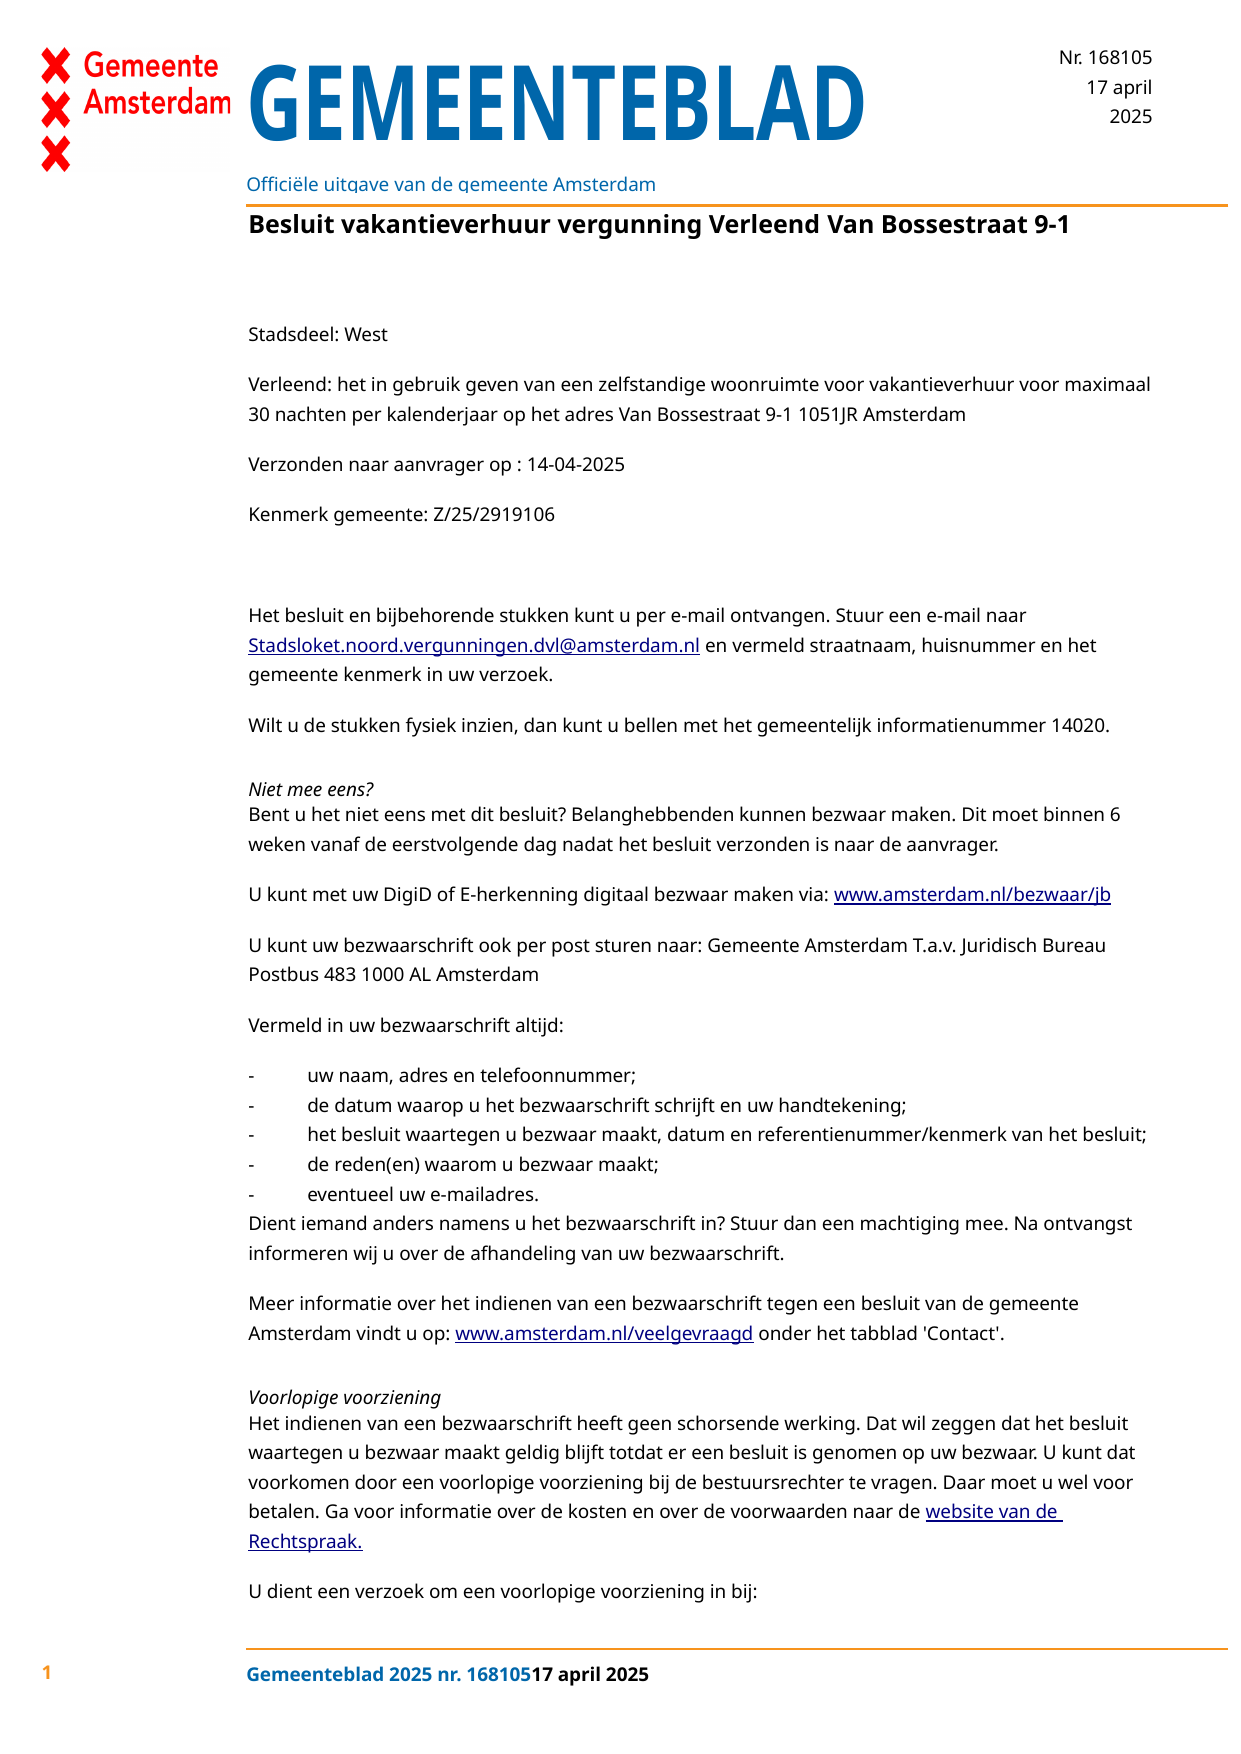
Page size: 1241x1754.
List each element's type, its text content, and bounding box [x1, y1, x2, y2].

text Niet mee eens? [248, 776, 1152, 802]
list het besluit waartegen u bezwaar maakt, datum en referentienummer/kenmerk van het besluit; [248, 1122, 1152, 1147]
text U kunt met uw DigiD of E-herkenning digitaal bezwaar maken via: www.amsterdam.nl/bezwaar/jb [248, 882, 1152, 907]
text Het besluit en bijbehorende stukken kunt u per e-mail ontvangen. Stuur een e-mail naar Stadsloket.noord.vergunningen.dvl@amsterdam.nl en vermeld straatnaam, huisnummer en het gemeente kenmerk in uw verzoek. [248, 602, 1152, 687]
list uw naam, adres en telefoonnummer; [248, 1062, 1152, 1088]
text Stadsdeel: West [248, 321, 1152, 346]
text Het indienen van een bezwaarschrift heeft geen schorsende werking. Dat wil zeggen dat het besluit waartegen u bezwaar maakt geldig blijft totdat er een besluit is genomen op uw bezwaar. U kunt dat voorkomen door een voorlopige voorziening bij de bestuursrechter te vragen. Daar moet u wel voor betalen. Ga voor informatie over de kosten en over de voorwaarden naar de website van de Rechtspraak. [248, 1410, 1152, 1554]
text U dient een verzoek om een voorlopige voorziening in bij: [248, 1578, 1152, 1604]
text Wilt u de stukken fysiek inzien, dan kunt u bellen met het gemeentelijk informatienummer 14020. [248, 712, 1152, 738]
text Voorlopige voorziening [248, 1384, 1152, 1410]
text Kenmerk gemeente: Z/25/2919106 [248, 502, 1152, 527]
list eventueel uw e-mailadres. [248, 1181, 1152, 1207]
text Vermeld in uw bezwaarschrift altijd: [248, 1012, 1152, 1038]
text Dient iemand anders namens u het bezwaarschrift in? Stuur dan een machtiging mee. Na ontvangst informeren wij u over de afhandeling van uw bezwaarschrift. [248, 1210, 1152, 1266]
list de datum waarop u het bezwaarschrift schrijft en uw handtekening; [248, 1092, 1152, 1118]
text Bent u het niet eens met dit besluit? Belanghebbenden kunnen bezwaar maken. Dit moet binnen 6 weken vanaf de eerstvolgende dag nadat het besluit verzonden is naar de aanvrager. [248, 802, 1152, 857]
text Verzonden naar aanvrager op : 14-04-2025 [248, 451, 1152, 477]
text Besluit vakantieverhuur vergunning Verleend Van Bossestraat 9-1 [248, 207, 1152, 241]
text Meer informatie over het indienen van een bezwaarschrift tegen een besluit van de gemeente Amsterdam vindt u op: www.amsterdam.nl/veelgevraagd onder het tabblad 'Contact'. [248, 1290, 1152, 1346]
list de reden(en) waarom u bezwaar maakt; [248, 1151, 1152, 1177]
picture [41, 47, 231, 172]
text Verleend: het in gebruik geven van een zelfstandige woonruimte voor vakantieverhuur voor maximaal 30 nachten per kalenderjaar op het adres Van Bossestraat 9-1 1051JR Amsterdam [248, 371, 1152, 426]
text U kunt uw bezwaarschrift ook per post sturen naar: Gemeente Amsterdam T.a.v. Juridisch Bureau Postbus 483 1000 AL Amsterdam [248, 932, 1152, 987]
